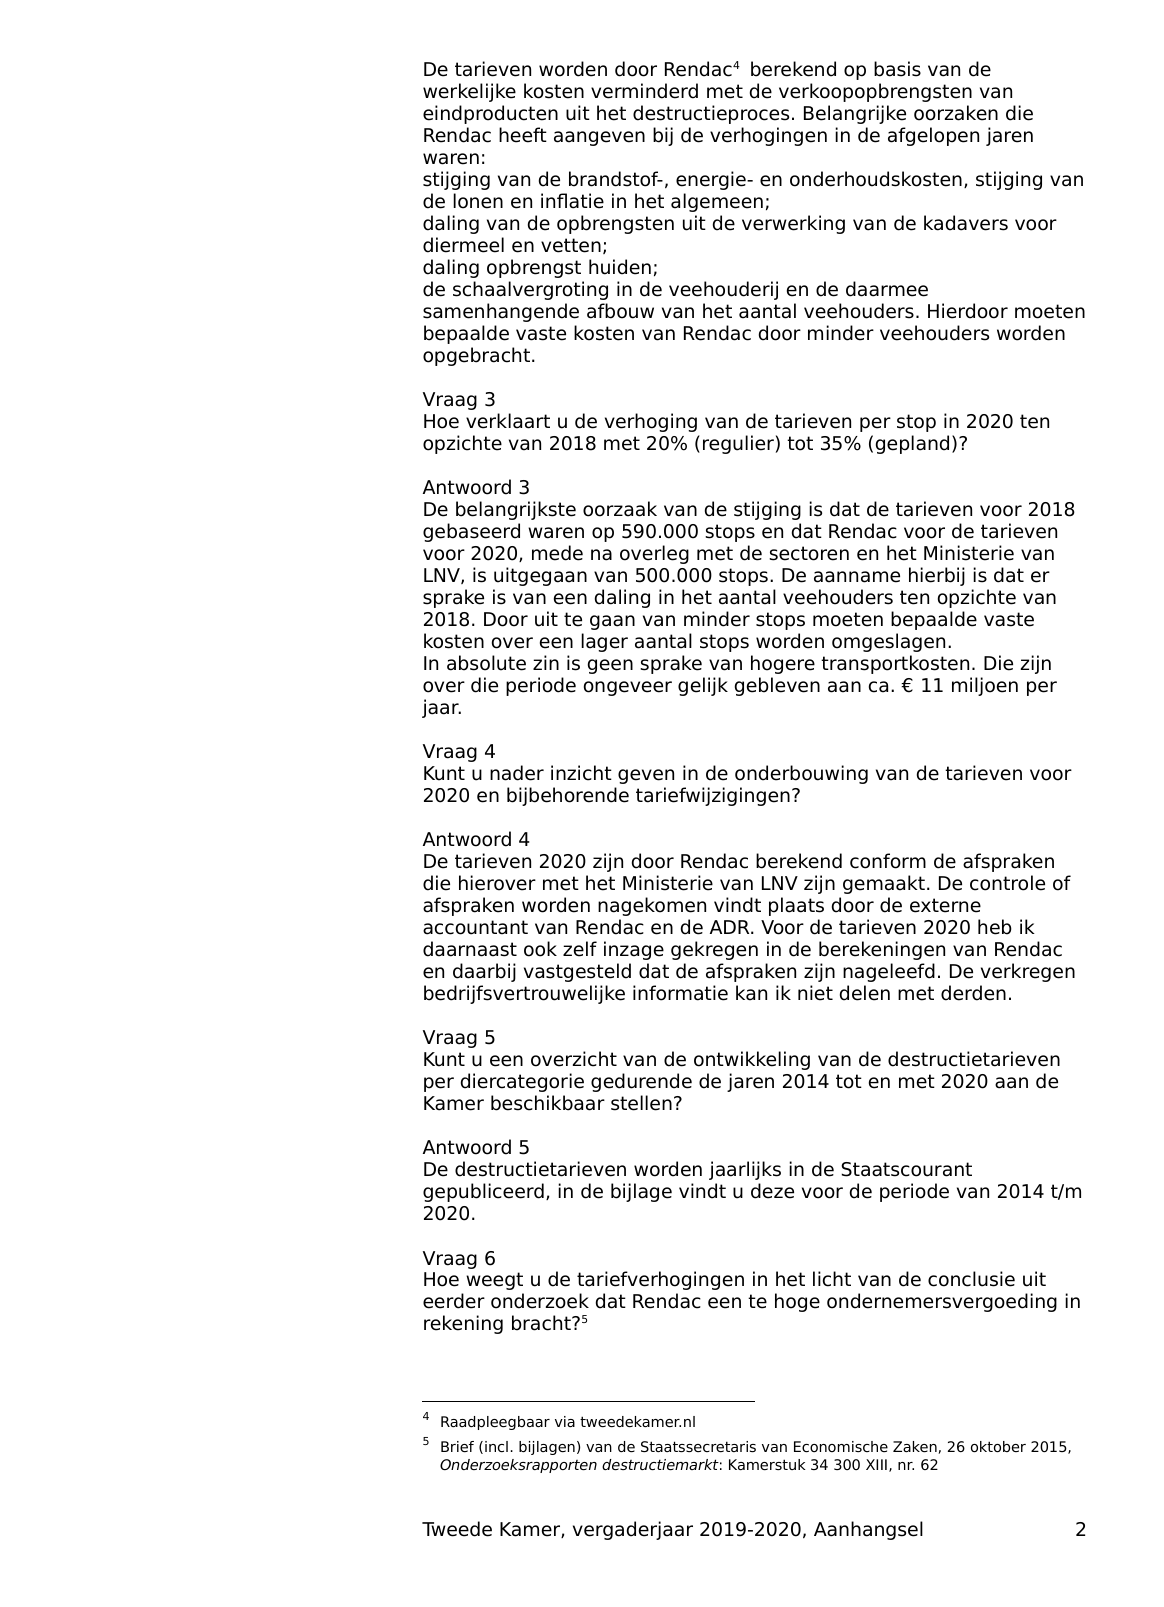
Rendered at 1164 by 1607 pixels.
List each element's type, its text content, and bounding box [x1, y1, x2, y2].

text Kunt u een overzicht van de ontwikkeling van de destructietarieven per diercategorie gedurende de jaren 2014 tot en met 2020 aan de Kamer beschikbaar stellen? [422, 1049, 1087, 1115]
text daling van de opbrengsten uit de verwerking van de kadavers voor diermeel en vetten; [422, 213, 1087, 257]
text Raadpleegbaar via tweedekamer.nl [422, 1410, 1087, 1432]
text Hoe verklaart u de verhoging van de tarieven per stop in 2020 ten opzichte van 2018 met 20% (regulier) tot 35% (gepland)? [422, 411, 1087, 455]
text De tarieven 2020 zijn door Rendac berekend conform de afspraken die hierover met het Ministerie van LNV zijn gemaakt. De controle of afspraken worden nagekomen vindt plaats door de externe accountant van Rendac en de ADR. Voor de tarieven 2020 heb ik daarnaast ook zelf inzage gekregen in de berekeningen van Rendac en daarbij vastgesteld dat de afspraken zijn nageleefd. De verkregen bedrijfsvertrouwelijke informatie kan ik niet delen met derden. [422, 851, 1087, 1005]
text Antwoord 4 [422, 829, 1087, 851]
text Hoe weegt u de tariefverhogingen in het licht van de conclusie uit eerder onderzoek dat Rendac een te hoge ondernemersvergoeding in rekening bracht? [422, 1269, 1087, 1335]
text Vraag 4 [422, 741, 1087, 763]
text Vraag 5 [422, 1027, 1087, 1049]
text Antwoord 5 [422, 1137, 1087, 1159]
text daling opbrengst huiden; [422, 257, 1087, 279]
text Brief (incl. bijlagen) van de Staatssecretaris van Economische Zaken, 26 oktober 2015, Onderzoeksrapporten destructiemarkt: Kamerstuk 34 300 XIII, nr. 62 [422, 1435, 1087, 1474]
text De destructietarieven worden jaarlijks in de Staatscourant gepubliceerd, in de bijlage vindt u deze voor de periode van 2014 t/m 2020. [422, 1159, 1087, 1225]
text Vraag 6 [422, 1247, 1087, 1269]
text Kunt u nader inzicht geven in de onderbouwing van de tarieven voor 2020 en bijbehorende tariefwijzigingen? [422, 763, 1087, 807]
text In absolute zin is geen sprake van hogere transportkosten. Die zijn over die periode ongeveer gelijk gebleven aan ca. € 11 miljoen per jaar. [422, 653, 1087, 719]
text Antwoord 3 [422, 477, 1087, 499]
text Vraag 3 [422, 389, 1087, 411]
text stijging van de brandstof-, energie- en onderhoudskosten, stijging van de lonen en inflatie in het algemeen; [422, 169, 1087, 213]
text De belangrijkste oorzaak van de stijging is dat de tarieven voor 2018 gebaseerd waren op 590.000 stops en dat Rendac voor de tarieven voor 2020, mede na overleg met de sectoren en het Ministerie van LNV, is uitgegaan van 500.000 stops. De aanname hierbij is dat er sprake is van een daling in het aantal veehouders ten opzichte van 2018. Door uit te gaan van minder stops moeten bepaalde vaste kosten over een lager aantal stops worden omgeslagen. [422, 499, 1087, 653]
text De tarieven worden door Rendac berekend op basis van de werkelijke kosten verminderd met de verkoopopbrengsten van eindproducten uit het destructieproces. Belangrijke oorzaken die Rendac heeft aangeven bij de verhogingen in de afgelopen jaren waren: [422, 59, 1087, 169]
text de schaalvergroting in de veehouderij en de daarmee samenhangende afbouw van het aantal veehouders. Hierdoor moeten bepaalde vaste kosten van Rendac door minder veehouders worden opgebracht. [422, 279, 1087, 367]
